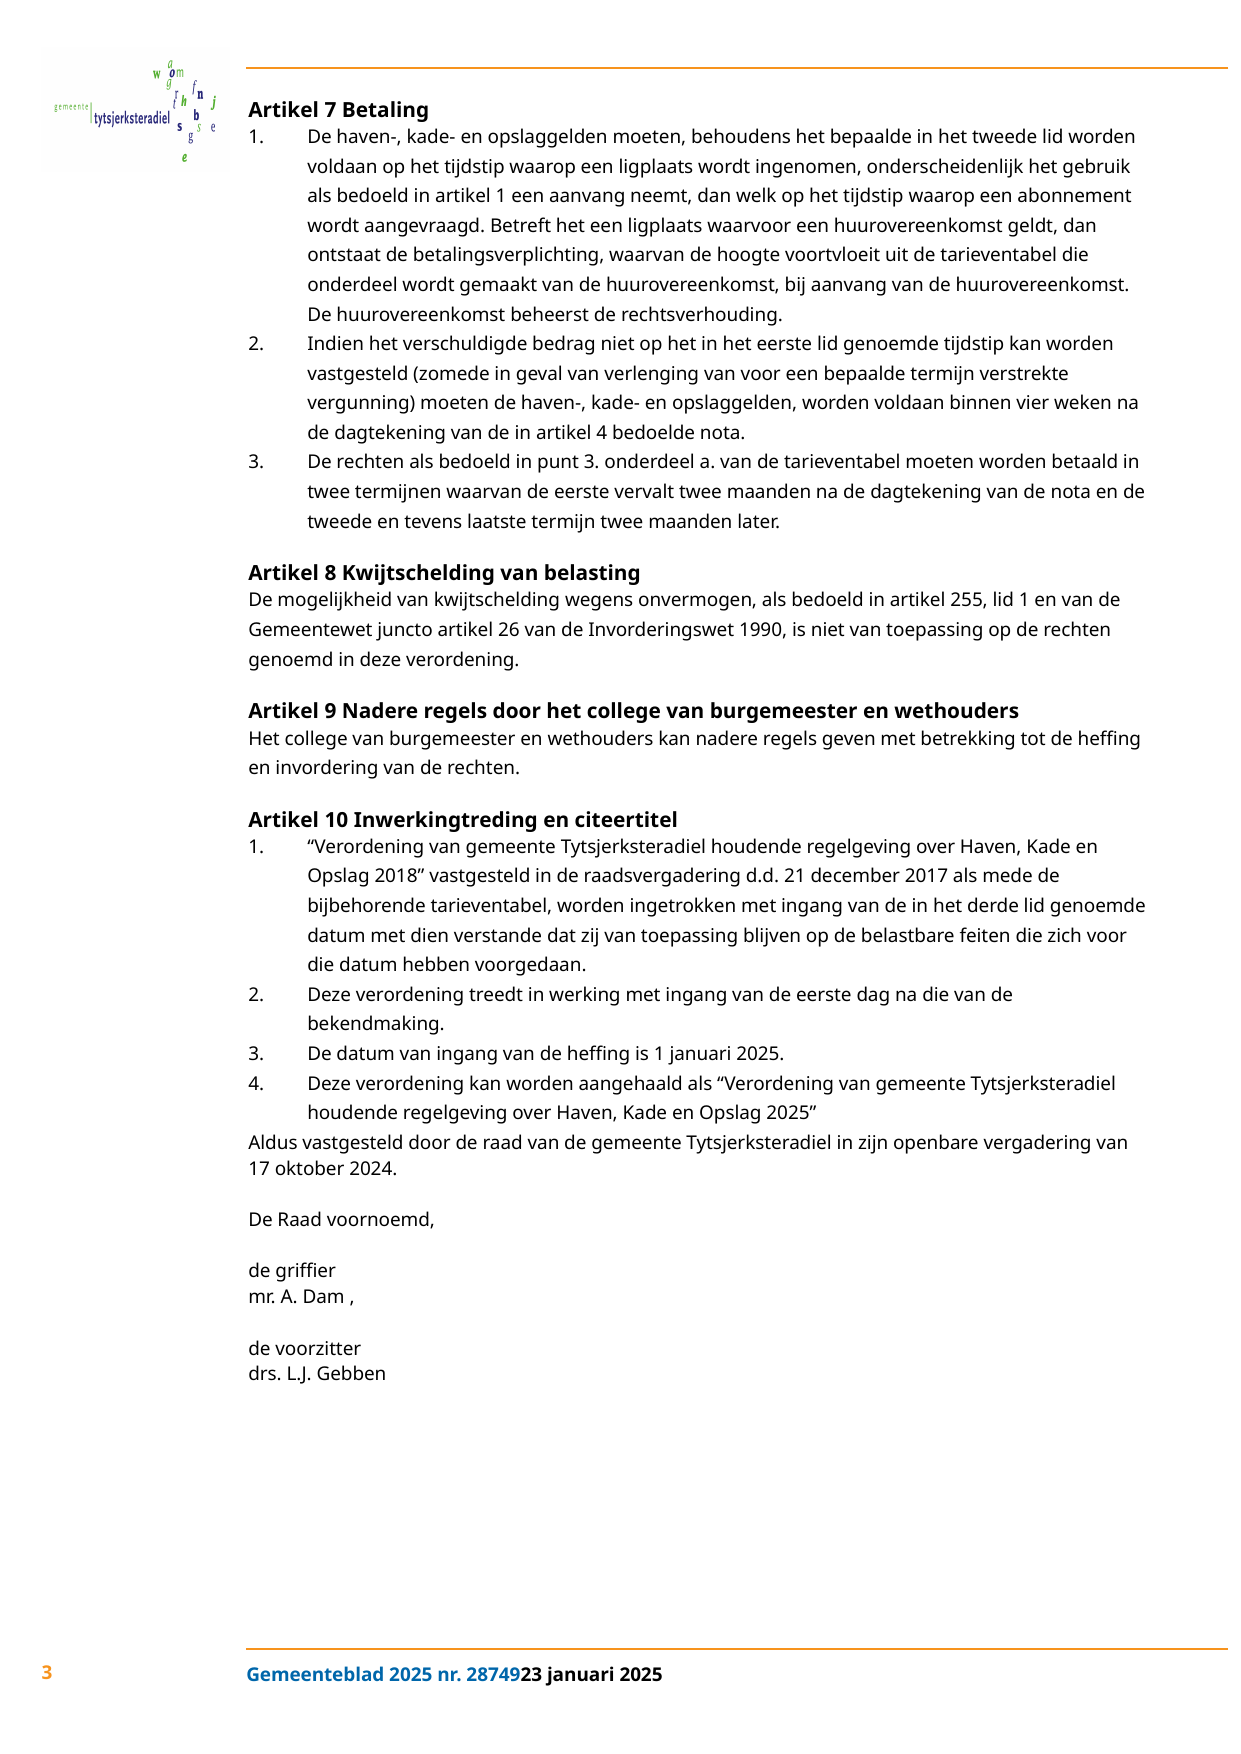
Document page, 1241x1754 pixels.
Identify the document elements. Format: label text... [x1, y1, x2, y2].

text Artikel 8 Kwijtschelding van belasting [248, 558, 1152, 587]
text de voorzitter [248, 1335, 1152, 1361]
text Artikel 9 Nadere regels door het college van burgemeester en wethouders [248, 696, 1152, 725]
text De Raad voornoemd, [248, 1206, 1152, 1232]
text Artikel 10 Inwerkingtreding en citeertitel [248, 805, 1152, 833]
text mr. A. Dam , [248, 1283, 1152, 1309]
list “Verordening van gemeente Tytsjerksteradiel houdende regelgeving over Haven, Kade en Opslag 2018” vastgesteld in de raadsvergadering d.d. 21 december 2017 als mede de bijbehorende tarieventabel, worden ingetrokken met ingang van de in het derde lid genoemde datum met dien verstande dat zij van toepassing blijven op de belastbare feiten die zich voor die datum hebben voorgedaan. [248, 833, 1152, 977]
picture [41, 47, 231, 172]
text drs. L.J. Gebben [248, 1361, 1152, 1386]
list Indien het verschuldigde bedrag niet op het in het eerste lid genoemde tijdstip kan worden vastgesteld (zomede in geval van verlenging van voor een bepaalde termijn verstrekte vergunning) moeten de haven-, kade- en opslaggelden, worden voldaan binnen vier weken na de dagtekening van de in artikel 4 bedoelde nota. [248, 330, 1152, 445]
list Deze verordening treedt in werking met ingang van de eerste dag na die van de bekendmaking. [248, 981, 1152, 1036]
list De rechten als bedoeld in punt 3. onderdeel a. van de tarieventabel moeten worden betaald in twee termijnen waarvan de eerste vervalt twee maanden na de dagtekening van de nota en de tweede en tevens laatste termijn twee maanden later. [248, 449, 1152, 533]
list De haven-, kade- en opslaggelden moeten, behoudens het bepaalde in het tweede lid worden voldaan op het tijdstip waarop een ligplaats wordt ingenomen, onderscheidenlijk het gebruik als bedoeld in artikel 1 een aanvang neemt, dan welk op het tijdstip waarop een abonnement wordt aangevraagd. Betreft het een ligplaats waarvoor een huurovereenkomst geldt, dan ontstaat de betalingsverplichting, waarvan de hoogte voortvloeit uit de tarieventabel die onderdeel wordt gemaakt van de huurovereenkomst, bij aanvang van de huurovereenkomst. De huurovereenkomst beheerst de rechtsverhouding. [248, 123, 1152, 326]
text de griffier [248, 1258, 1152, 1283]
text Aldus vastgesteld door de raad van de gemeente Tytsjerksteradiel in zijn openbare vergadering van 17 oktober 2024. [248, 1129, 1152, 1180]
list Deze verordening kan worden aangehaald als “Verordening van gemeente Tytsjerksteradiel houdende regelgeving over Haven, Kade en Opslag 2025” [248, 1070, 1152, 1125]
text Artikel 7 Betaling [248, 95, 1152, 123]
list De datum van ingang van de heffing is 1 januari 2025. [248, 1040, 1152, 1066]
text Het college van burgemeester en wethouders kan nadere regels geven met betrekking tot de heffing en invordering van de rechten. [248, 725, 1152, 780]
text De mogelijkheid van kwijtschelding wegens onvermogen, als bedoeld in artikel 255, lid 1 en van de Gemeentewet juncto artikel 26 van de Invorderingswet 1990, is niet van toepassing op de rechten genoemd in deze verordening. [248, 587, 1152, 672]
